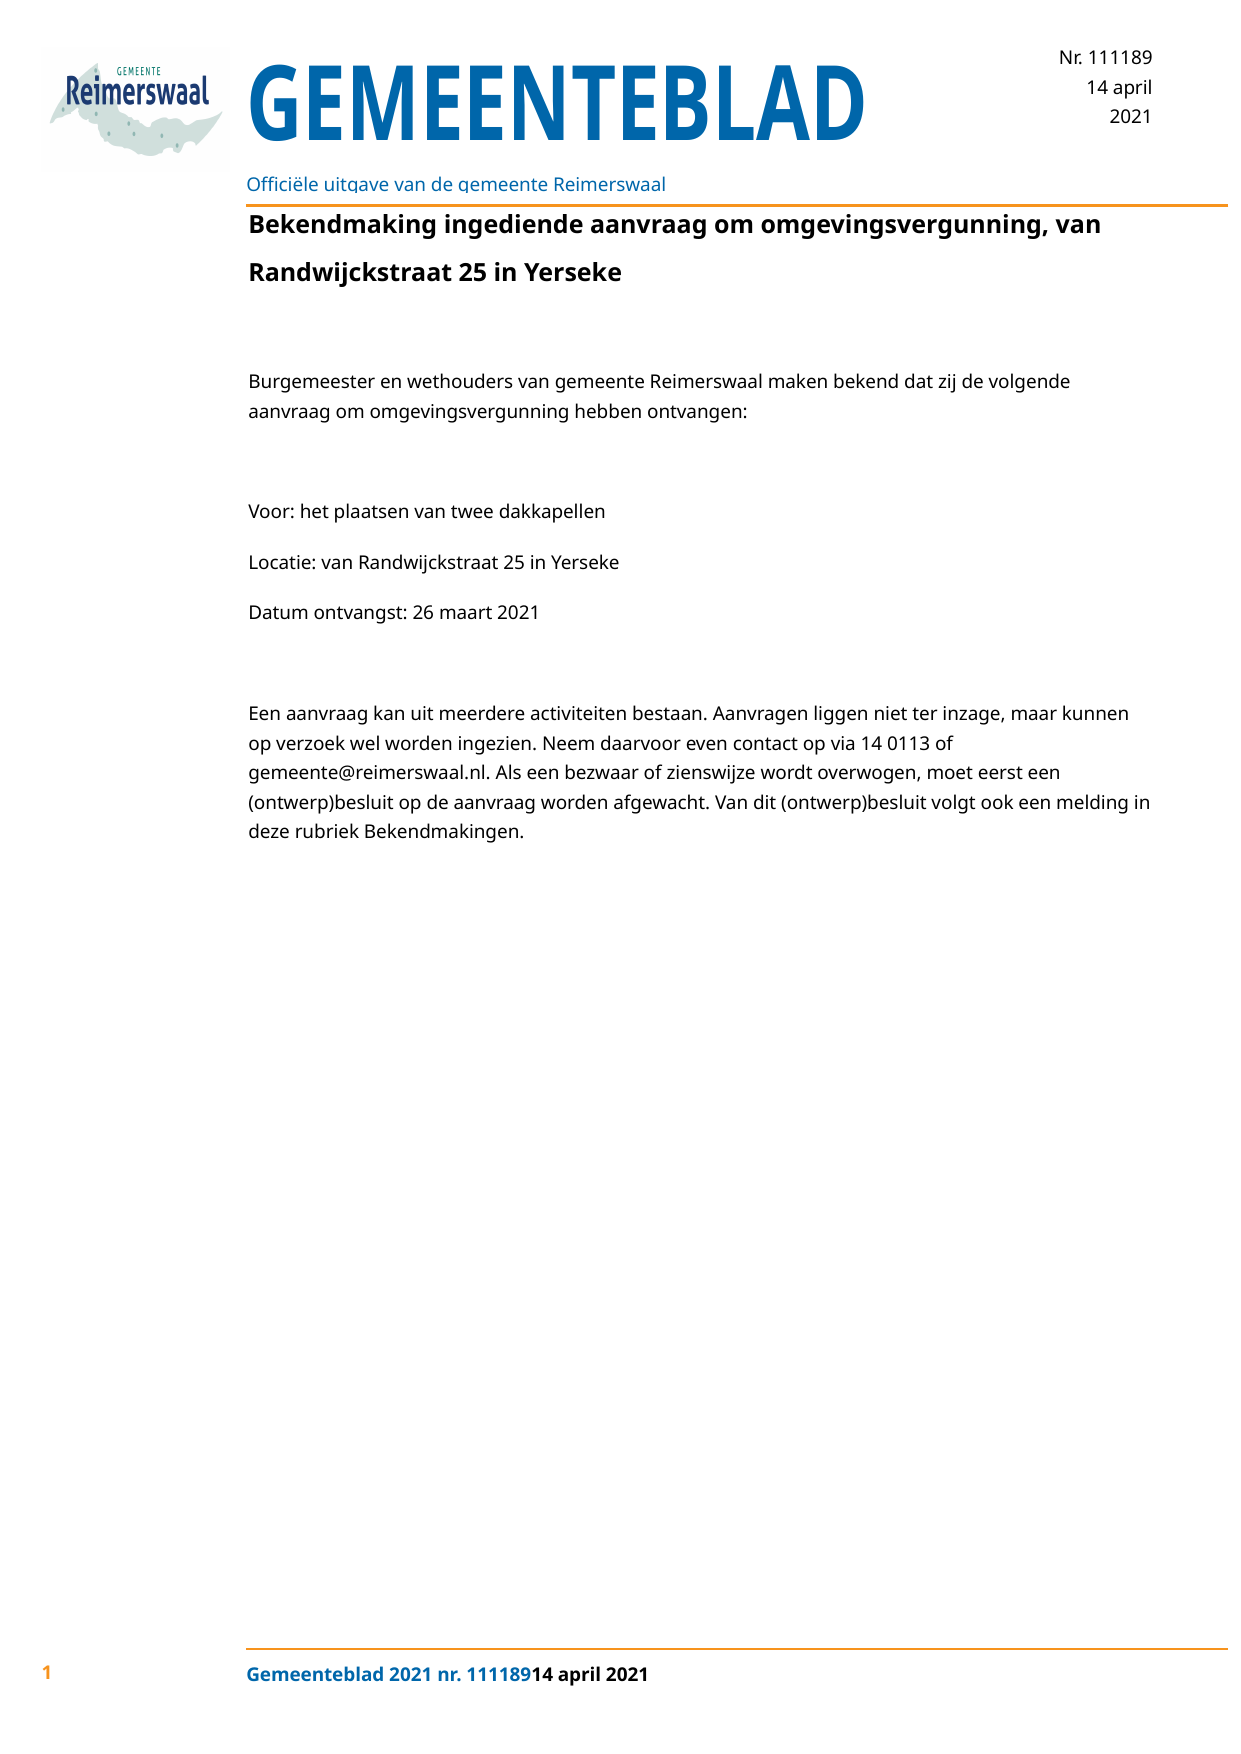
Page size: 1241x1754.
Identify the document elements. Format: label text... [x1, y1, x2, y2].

text Bekendmaking ingediende aanvraag om omgevingsvergunning, van Randwijckstraat 25 in Yerseke [248, 207, 1152, 288]
picture [41, 47, 231, 172]
text Burgemeester en wethouders van gemeente Reimerswaal maken bekend dat zij de volgende aanvraag om omgevingsvergunning hebben ontvangen: [248, 368, 1152, 424]
text Een aanvraag kan uit meerdere activiteiten bestaan. Aanvragen liggen niet ter inzage, maar kunnen op verzoek wel worden ingezien. Neem daarvoor even contact op via 14 0113 of gemeente@reimerswaal.nl. Als een bezwaar of zienswijze wordt overwogen, moet eerst een (ontwerp)besluit op de aanvraag worden afgewacht. Van dit (ontwerp)besluit volgt ook een melding in deze rubriek Bekendmakingen. [248, 700, 1152, 844]
text Locatie: van Randwijckstraat 25 in Yerseke [248, 549, 1152, 575]
text Voor: het plaatsen van twee dakkapellen [248, 499, 1152, 524]
text Datum ontvangst: 26 maart 2021 [248, 599, 1152, 625]
